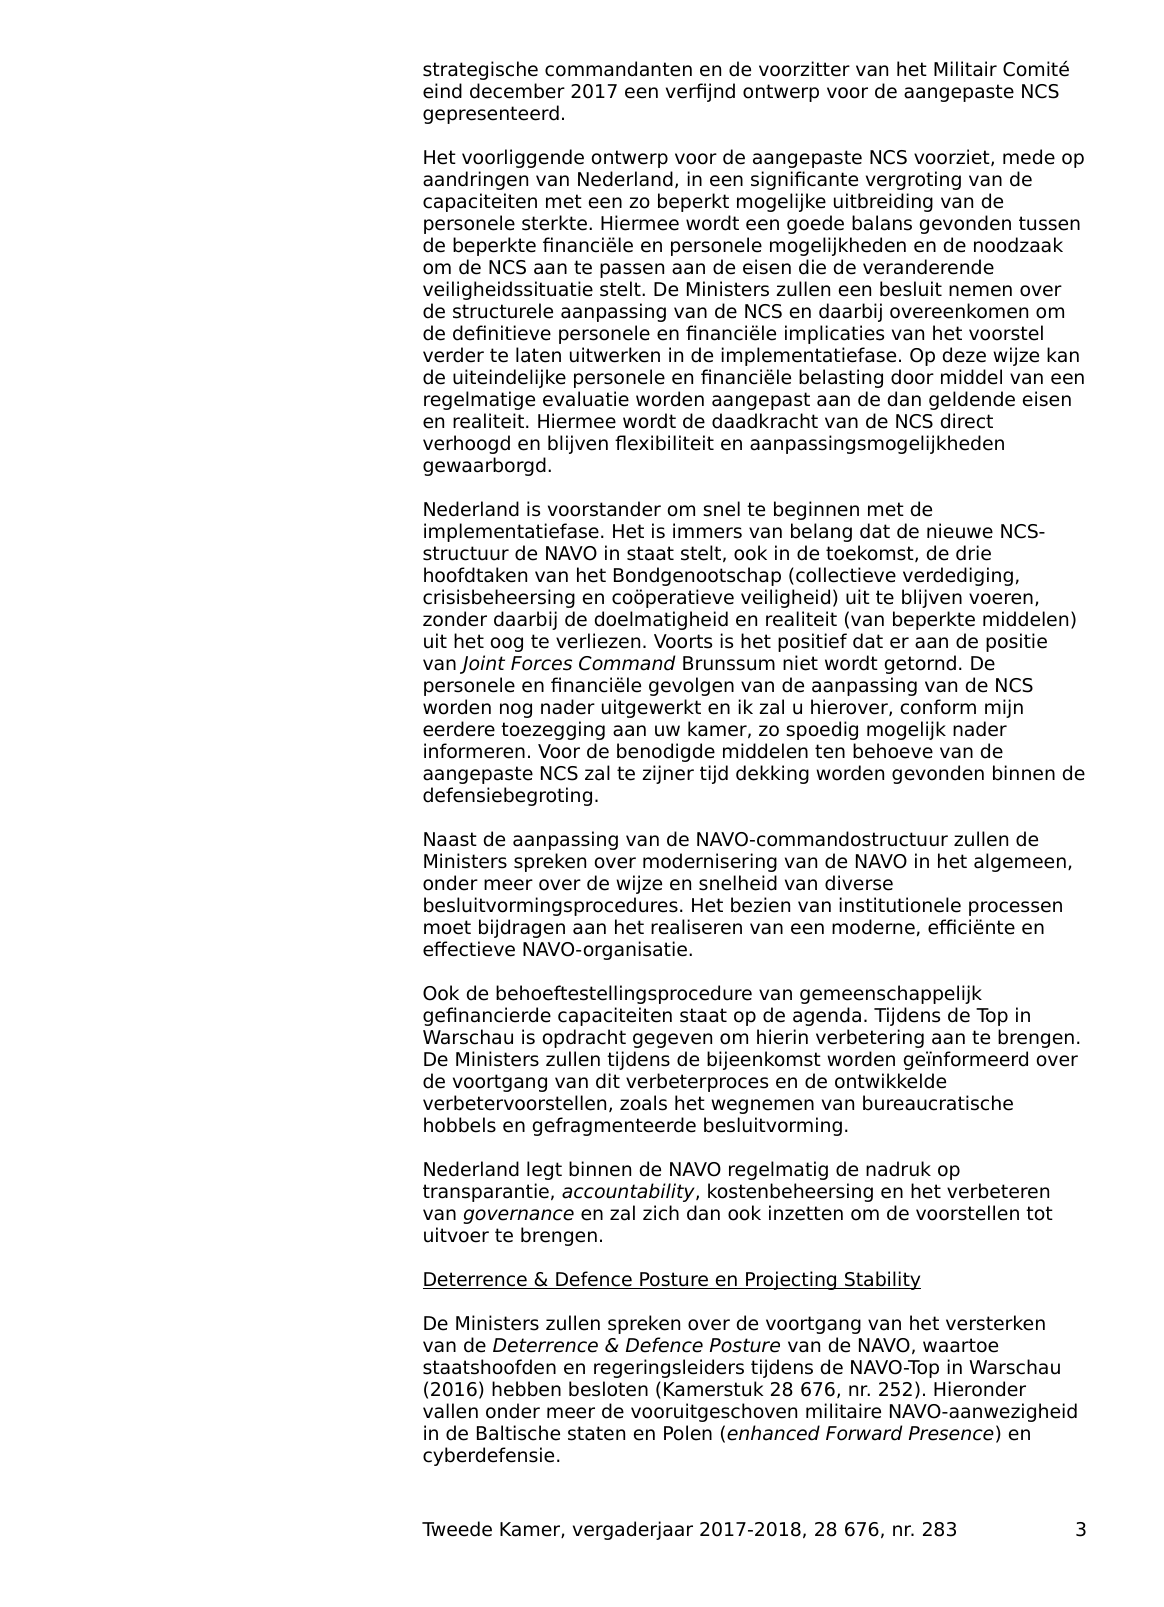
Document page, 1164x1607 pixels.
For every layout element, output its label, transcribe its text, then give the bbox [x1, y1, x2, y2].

text Nederland is voorstander om snel te beginnen met de implementatiefase. Het is immers van belang dat de nieuwe NCS-structuur de NAVO in staat stelt, ook in de toekomst, de drie hoofdtaken van het Bondgenootschap (collectieve verdediging, crisisbeheersing en coöperatieve veiligheid) uit te blijven voeren, zonder daarbij de doelmatigheid en realiteit (van beperkte middelen) uit het oog te verliezen. Voorts is het positief dat er aan de positie van Joint Forces Command Brunssum niet wordt getornd. De personele en financiële gevolgen van de aanpassing van de NCS worden nog nader uitgewerkt en ik zal u hierover, conform mijn eerdere toezegging aan uw kamer, zo spoedig mogelijk nader informeren. Voor de benodigde middelen ten behoeve van de aangepaste NCS zal te zijner tijd dekking worden gevonden binnen de defensiebegroting. [422, 499, 1087, 807]
text Ook de behoeftestellingsprocedure van gemeenschappelijk gefinancierde capaciteiten staat op de agenda. Tijdens de Top in Warschau is opdracht gegeven om hierin verbetering aan te brengen. De Ministers zullen tijdens de bijeenkomst worden geïnformeerd over de voortgang van dit verbeterproces en de ontwikkelde verbetervoorstellen, zoals het wegnemen van bureaucratische hobbels en gefragmenteerde besluitvorming. [422, 983, 1087, 1137]
text Naast de aanpassing van de NAVO-commandostructuur zullen de Ministers spreken over modernisering van de NAVO in het algemeen, onder meer over de wijze en snelheid van diverse besluitvormingsprocedures. Het bezien van institutionele processen moet bijdragen aan het realiseren van een moderne, efficiënte en effectieve NAVO-organisatie. [422, 829, 1087, 961]
text Nederland legt binnen de NAVO regelmatig de nadruk op transparantie, accountability, kostenbeheersing en het verbeteren van governance en zal zich dan ook inzetten om de voorstellen tot uitvoer te brengen. [422, 1159, 1087, 1247]
subtitle Deterrence & Defence Posture en Projecting Stability [422, 1269, 1087, 1291]
text strategische commandanten en de voorzitter van het Militair Comité eind december 2017 een verfijnd ontwerp voor de aangepaste NCS gepresenteerd. [422, 59, 1087, 125]
text De Ministers zullen spreken over de voortgang van het versterken van de Deterrence & Defence Posture van de NAVO, waartoe staatshoofden en regeringsleiders tijdens de NAVO-Top in Warschau (2016) hebben besloten (Kamerstuk 28 676, nr. 252). Hieronder vallen onder meer de vooruitgeschoven militaire NAVO-aanwezigheid in de Baltische staten en Polen (enhanced Forward Presence) en cyberdefensie. [422, 1313, 1087, 1467]
text Het voorliggende ontwerp voor de aangepaste NCS voorziet, mede op aandringen van Nederland, in een significante vergroting van de capaciteiten met een zo beperkt mogelijke uitbreiding van de personele sterkte. Hiermee wordt een goede balans gevonden tussen de beperkte financiële en personele mogelijkheden en de noodzaak om de NCS aan te passen aan de eisen die de veranderende veiligheidssituatie stelt. De Ministers zullen een besluit nemen over de structurele aanpassing van de NCS en daarbij overeenkomen om de definitieve personele en financiële implicaties van het voorstel verder te laten uitwerken in de implementatiefase. Op deze wijze kan de uiteindelijke personele en financiële belasting door middel van een regelmatige evaluatie worden aangepast aan de dan geldende eisen en realiteit. Hiermee wordt de daadkracht van de NCS direct verhoogd en blijven flexibiliteit en aanpassingsmogelijkheden gewaarborgd. [422, 147, 1087, 477]
